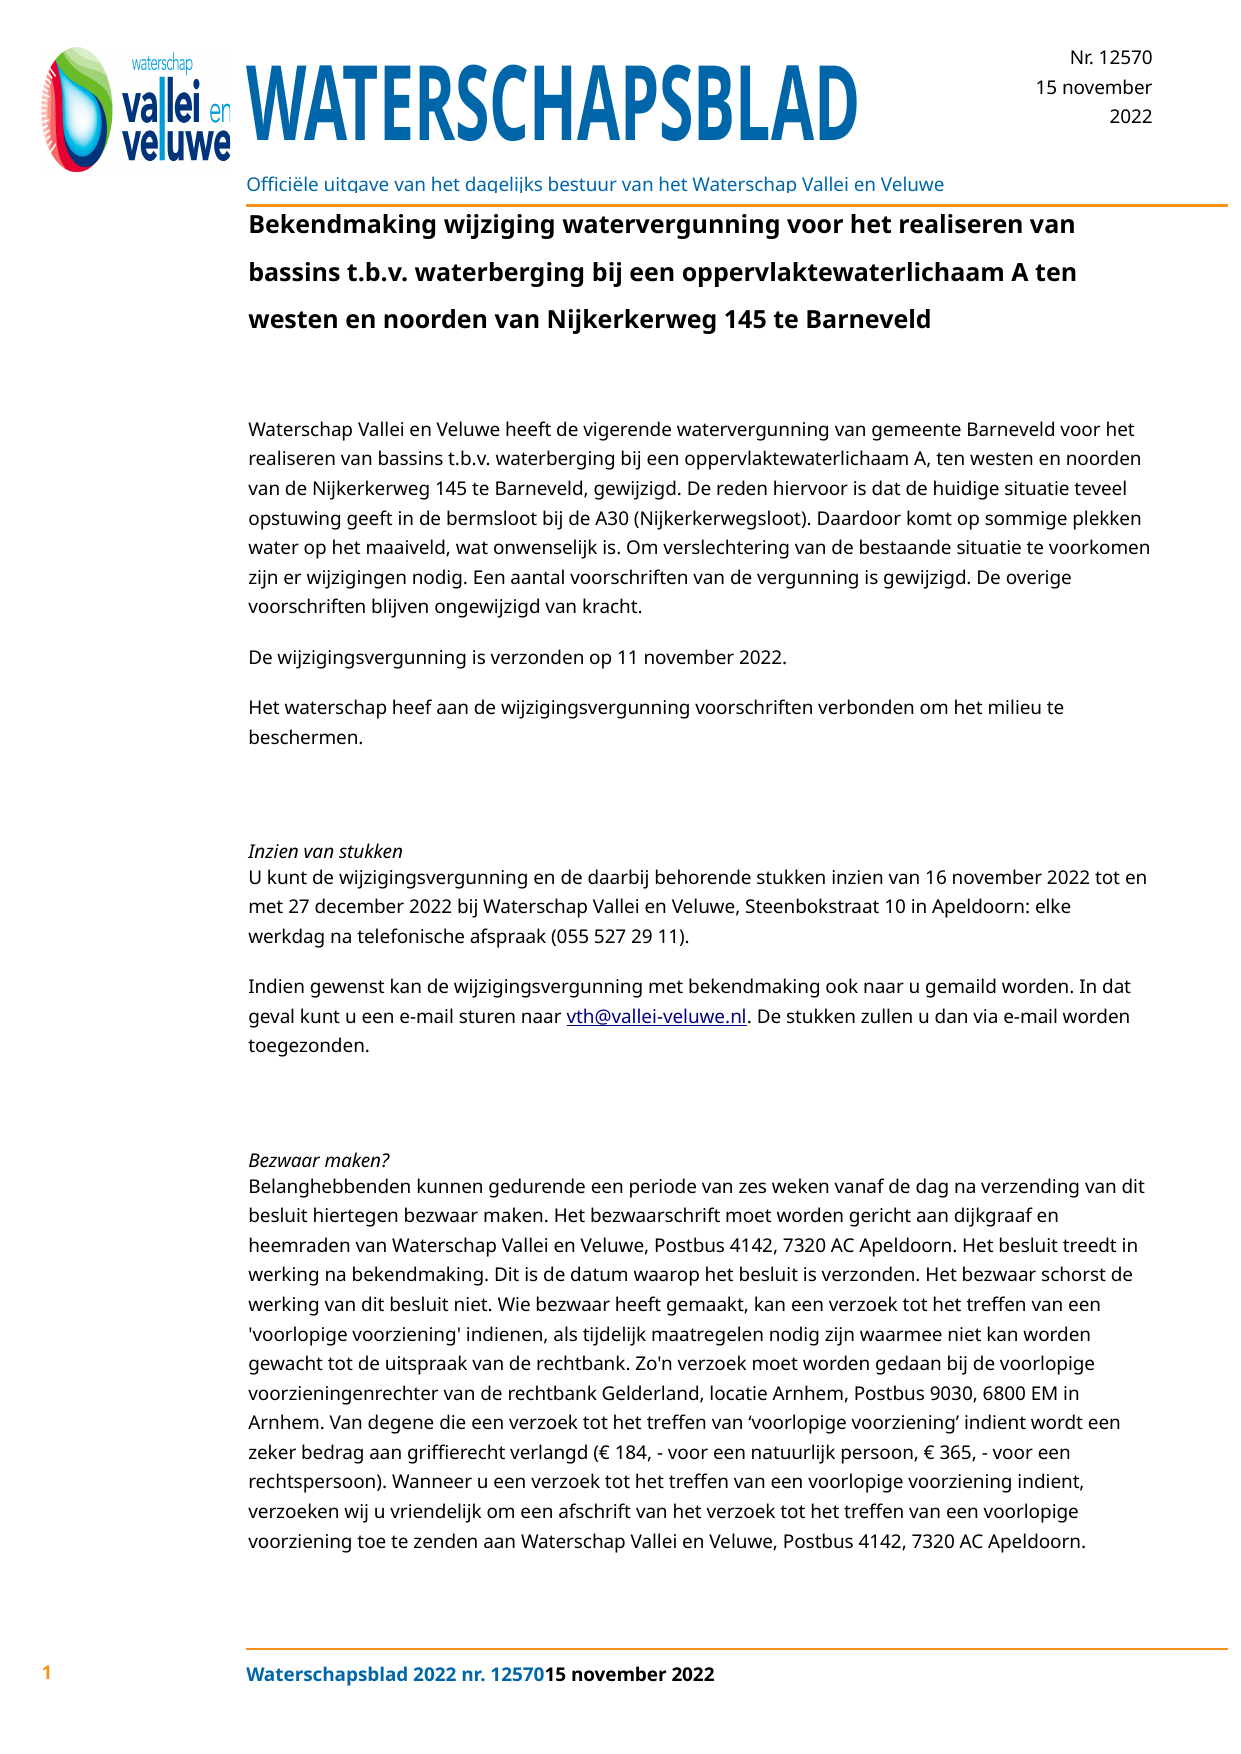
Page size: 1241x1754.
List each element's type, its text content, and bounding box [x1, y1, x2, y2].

text Indien gewenst kan de wijzigingsvergunning met bekendmaking ook naar u gemaild worden. In dat geval kunt u een e-mail sturen naar vth@vallei-veluwe.nl. De stukken zullen u dan via e-mail worden toegezonden. [248, 973, 1152, 1058]
text Bezwaar maken? [248, 1147, 1152, 1173]
picture [41, 47, 231, 172]
text Het waterschap heef aan de wijzigingsvergunning voorschriften verbonden om het milieu te beschermen. [248, 694, 1152, 749]
text Inzien van stukken [248, 838, 1152, 864]
text Bekendmaking wijziging watervergunning voor het realiseren van bassins t.b.v. waterberging bij een oppervlaktewaterlichaam A ten westen en noorden van Nijkerkerweg 145 te Barneveld [248, 207, 1152, 336]
text Belanghebbenden kunnen gedurende een periode van zes weken vanaf de dag na verzending van dit besluit hiertegen bezwaar maken. Het bezwaarschrift moet worden gericht aan dijkgraaf en heemraden van Waterschap Vallei en Veluwe, Postbus 4142, 7320 AC Apeldoorn. Het besluit treedt in werking na bekendmaking. Dit is de datum waarop het besluit is verzonden. Het bezwaar schorst de werking van dit besluit niet. Wie bezwaar heeft gemaakt, kan een verzoek tot het treffen van een 'voorlopige voorziening' indienen, als tijdelijk maatregelen nodig zijn waarmee niet kan worden gewacht tot de uitspraak van de rechtbank. Zo'n verzoek moet worden gedaan bij de voorlopige voorzieningenrechter van de rechtbank Gelderland, locatie Arnhem, Postbus 9030, 6800 EM in Arnhem. Van degene die een verzoek tot het treffen van ‘voorlopige voorziening’ indient wordt een zeker bedrag aan griffierecht verlangd (€ 184, - voor een natuurlijk persoon, € 365, - voor een rechtspersoon). Wanneer u een verzoek tot het treffen van een voorlopige voorziening indient, verzoeken wij u vriendelijk om een afschrift van het verzoek tot het treffen van een voorlopige voorziening toe te zenden aan Waterschap Vallei en Veluwe, Postbus 4142, 7320 AC Apeldoorn. [248, 1173, 1152, 1553]
text Waterschap Vallei en Veluwe heeft de vigerende watervergunning van gemeente Barneveld voor het realiseren van bassins t.b.v. waterberging bij een oppervlaktewaterlichaam A, ten westen en noorden van de Nijkerkerweg 145 te Barneveld, gewijzigd. De reden hiervoor is dat de huidige situatie teveel opstuwing geeft in de bermsloot bij de A30 (Nijkerkerwegsloot). Daardoor komt op sommige plekken water op het maaiveld, wat onwenselijk is. Om verslechtering van de bestaande situatie te voorkomen zijn er wijzigingen nodig. Een aantal voorschriften van de vergunning is gewijzigd. De overige voorschriften blijven ongewijzigd van kracht. [248, 416, 1152, 619]
text De wijzigingsvergunning is verzonden op 11 november 2022. [248, 644, 1152, 669]
text U kunt de wijzigingsvergunning en de daarbij behorende stukken inzien van 16 november 2022 tot en met 27 december 2022 bij Waterschap Vallei en Veluwe, Steenbokstraat 10 in Apeldoorn: elke werkdag na telefonische afspraak (055 527 29 11). [248, 864, 1152, 949]
